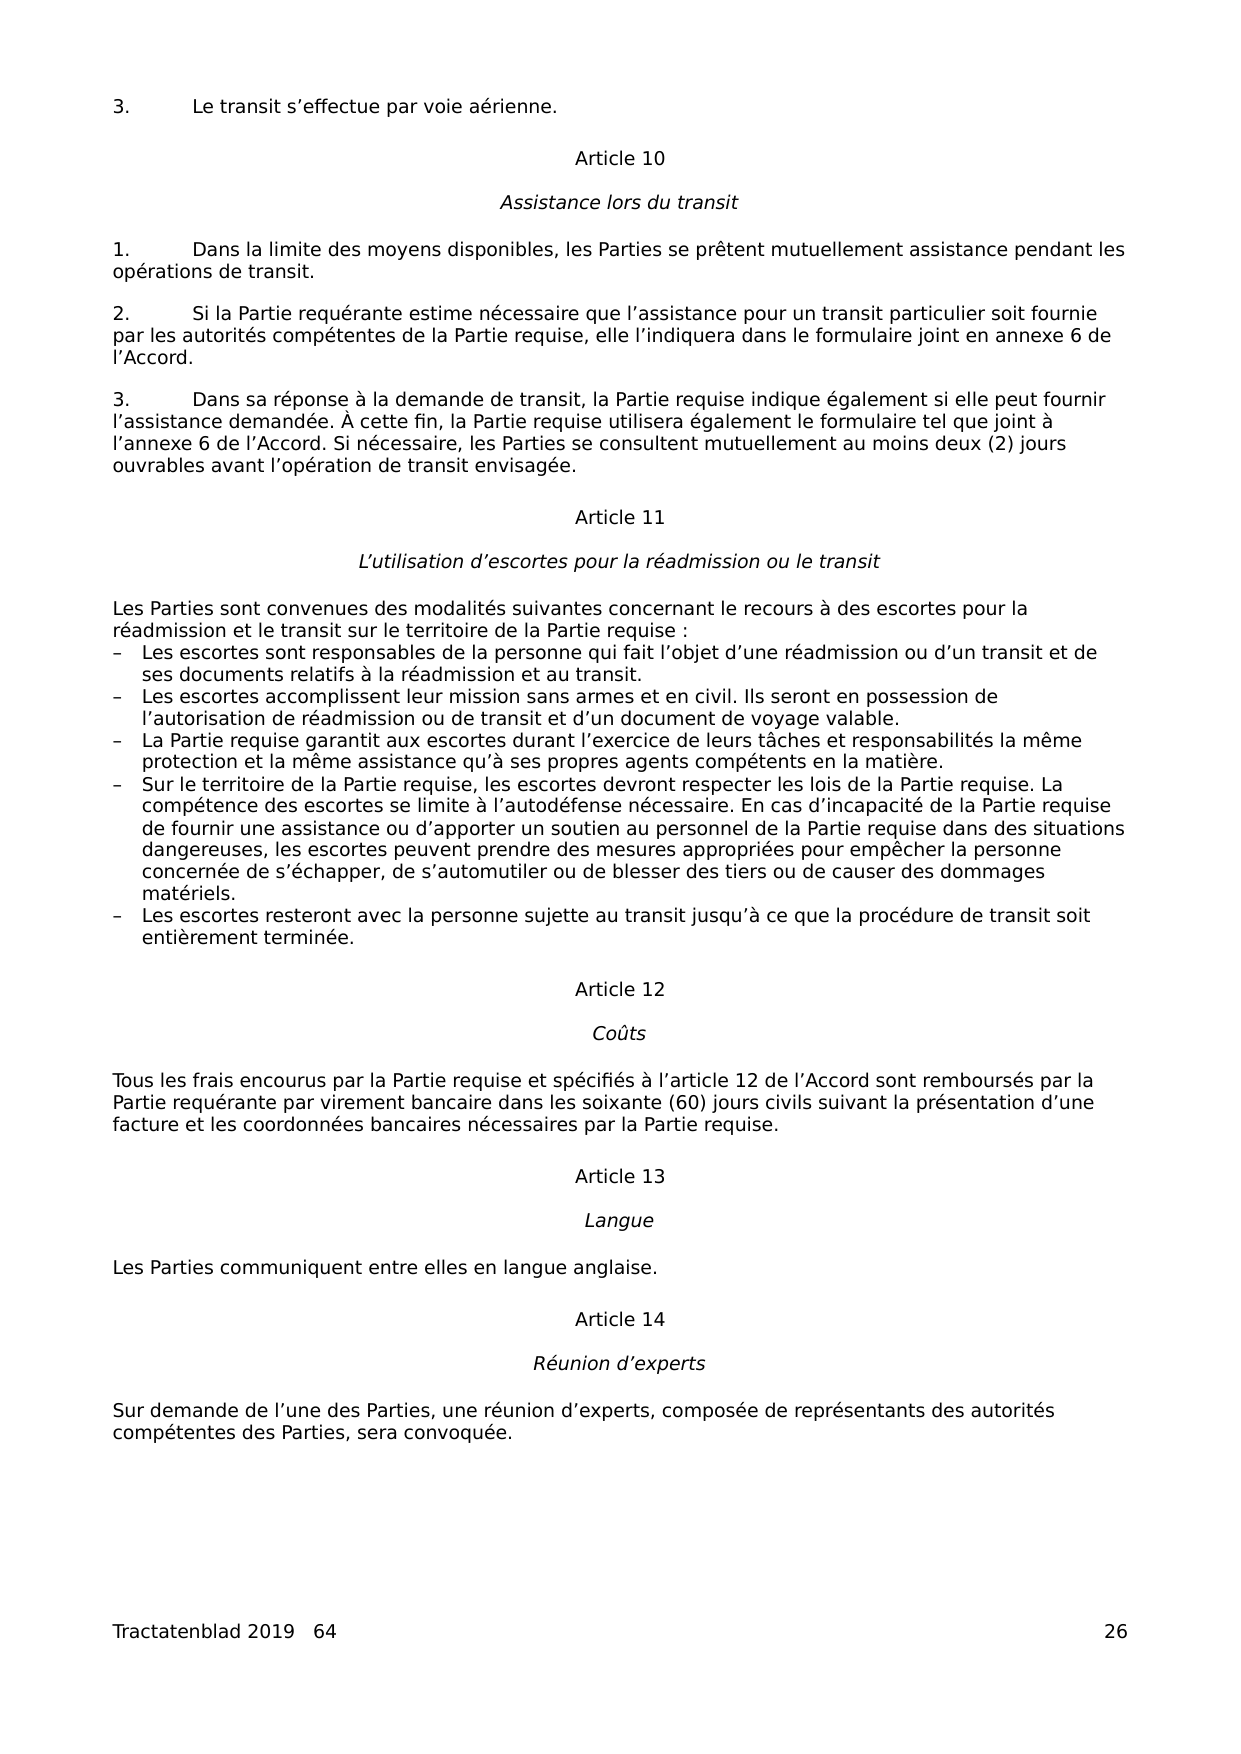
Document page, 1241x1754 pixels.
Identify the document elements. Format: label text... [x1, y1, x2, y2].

text – Les escortes accomplissent leur mission sans armes et en civil. Ils seront en possession de l’autorisation de réadmission ou de transit et d’un document de voyage valable. [112, 686, 1128, 729]
text – La Partie requise garantit aux escortes durant l’exercice de leurs tâches et responsabilités la même protection et la même assistance qu’à ses propres agents compétents en la matière. [112, 729, 1128, 773]
subtitle Article 14 Réunion d’experts [112, 1309, 1128, 1375]
subtitle Article 10 Assistance lors du transit [112, 148, 1128, 214]
text 2. Si la Partie requérante estime nécessaire que l’assistance pour un transit particulier soit fournie par les autorités compétentes de la Partie requise, elle l’indiquera dans le formulaire joint en annexe 6 de l’Accord. [112, 303, 1128, 369]
text – Les escortes sont responsables de la personne qui fait l’objet d’une réadmission ou d’un transit et de ses documents relatifs à la réadmission et au transit. [112, 642, 1128, 686]
subtitle Article 13 Langue [112, 1166, 1128, 1232]
text Sur demande de l’une des Parties, une réunion d’experts, composée de représentants des autorités compétentes des Parties, sera convoquée. [112, 1400, 1128, 1444]
text Les Parties communiquent entre elles en langue anglaise. [112, 1257, 1128, 1279]
text Les Parties sont convenues des modalités suivantes concernant le recours à des escortes pour la réadmission et le transit sur le territoire de la Partie requise : [112, 598, 1128, 642]
text 3. Dans sa réponse à la demande de transit, la Partie requise indique également si elle peut fournir l’assistance demandée. À cette fin, la Partie requise utilisera également le formulaire tel que joint à l’annexe 6 de l’Accord. Si nécessaire, les Parties se consultent mutuellement au moins deux (2) jours ouvrables avant l’opération de transit envisagée. [112, 389, 1128, 477]
subtitle Article 12 Coûts [112, 979, 1128, 1045]
subtitle Article 11 L’utilisation d’escortes pour la réadmission ou le transit [112, 507, 1128, 573]
text – Sur le territoire de la Partie requise, les escortes devront respecter les lois de la Partie requise. La compétence des escortes se limite à l’autodéfense nécessaire. En cas d’incapacité de la Partie requise de fournir une assistance ou d’apporter un soutien au personnel de la Partie requise dans des situations dangereuses, les escortes peuvent prendre des mesures appropriées pour empêcher la personne concernée de s’échapper, de s’automutiler ou de blesser des tiers ou de causer des dommages matériels. [112, 773, 1128, 905]
text Tous les frais encourus par la Partie requise et spécifiés à l’article 12 de l’Accord sont remboursés par la Partie requérante par virement bancaire dans les soixante (60) jours civils suivant la présentation d’une facture et les coordonnées bancaires nécessaires par la Partie requise. [112, 1070, 1128, 1136]
text – Les escortes resteront avec la personne sujette au transit jusqu’à ce que la procédure de transit soit entièrement terminée. [112, 905, 1128, 949]
text 1. Dans la limite des moyens disponibles, les Parties se prêtent mutuellement assistance pendant les opérations de transit. [112, 239, 1128, 283]
text 3. Le transit s’effectue par voie aérienne. [112, 96, 1128, 118]
